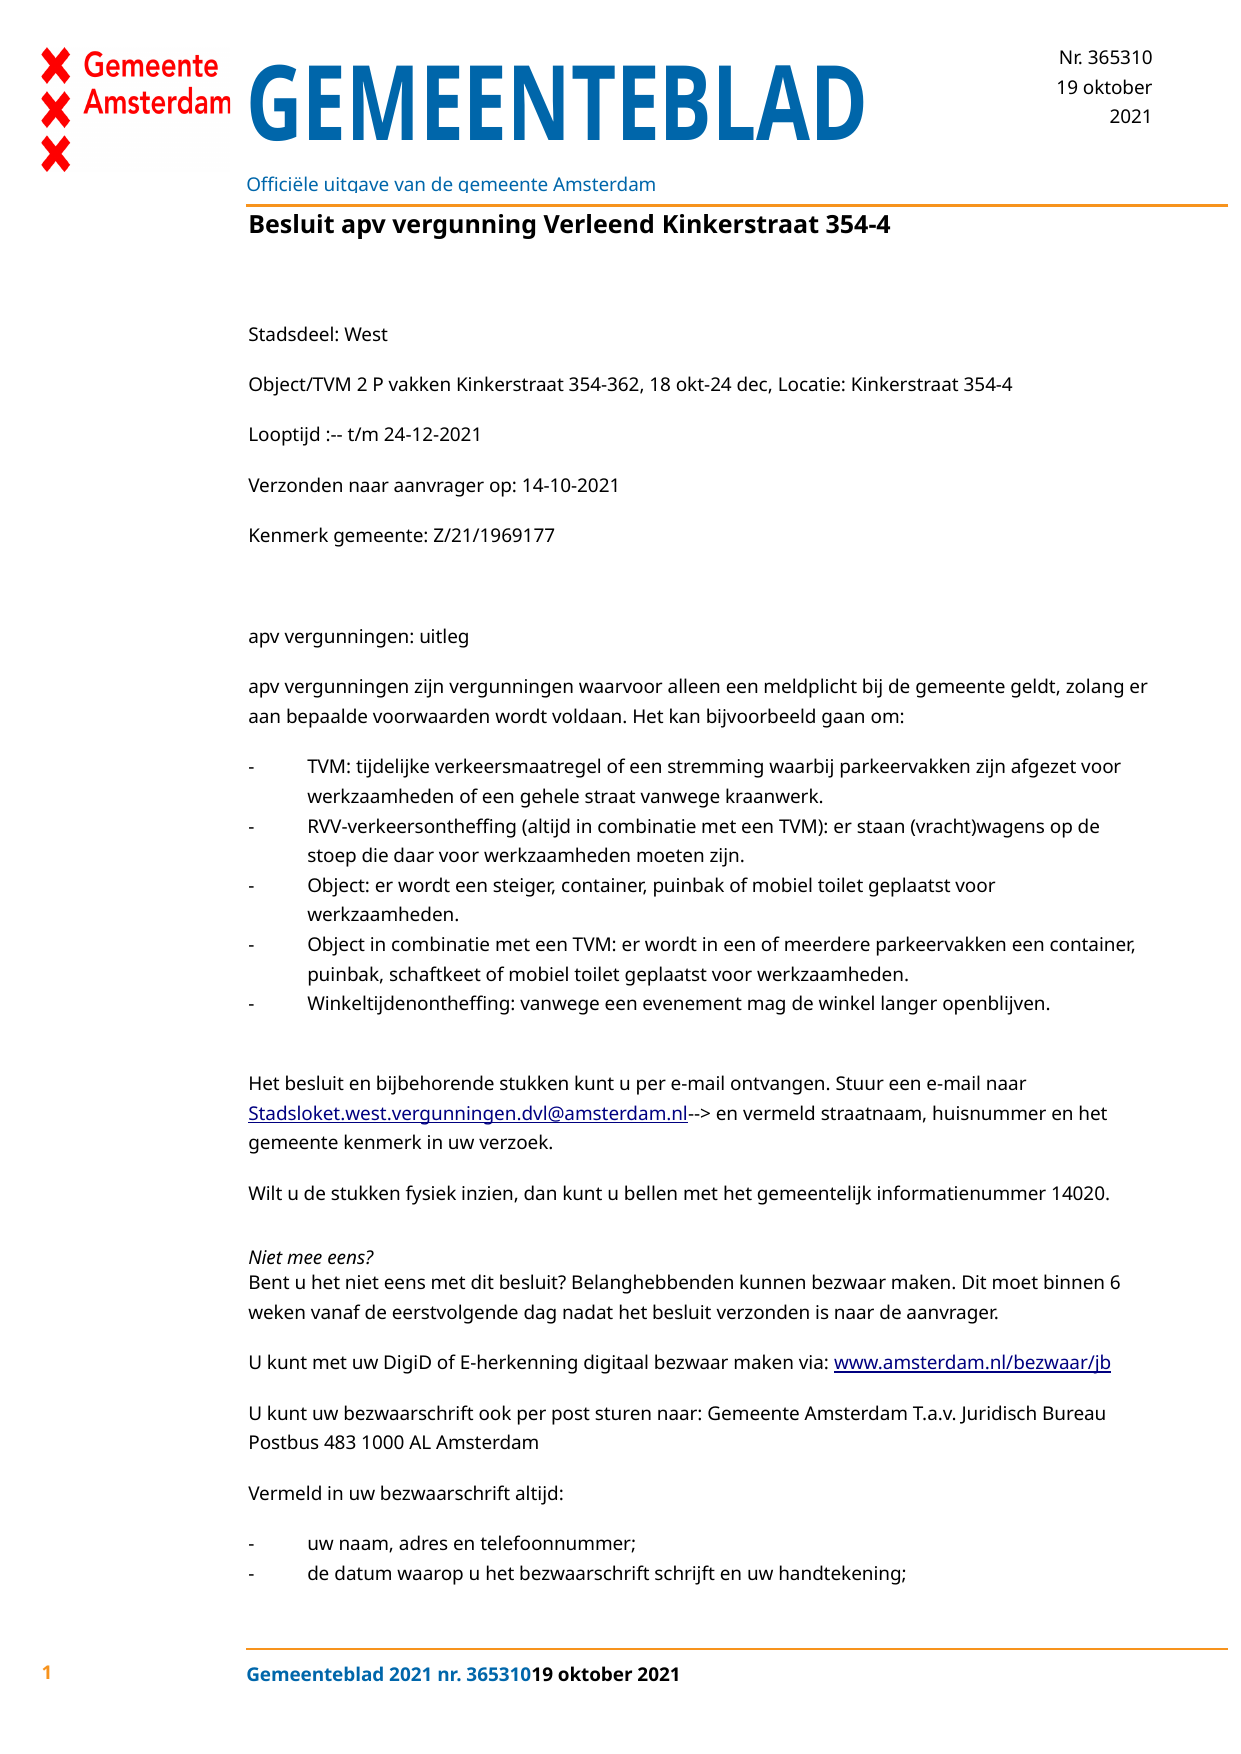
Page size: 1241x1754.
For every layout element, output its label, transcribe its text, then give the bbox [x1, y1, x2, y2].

text apv vergunningen zijn vergunningen waarvoor alleen een meldplicht bij de gemeente geldt, zolang er aan bepaalde voorwaarden wordt voldaan. Het kan bijvoorbeeld gaan om: [248, 674, 1152, 729]
text Vermeld in uw bezwaarschrift altijd: [248, 1480, 1152, 1506]
text Looptijd :-- t/m 24-12-2021 [248, 422, 1152, 447]
list de datum waarop u het bezwaarschrift schrijft en uw handtekening; [248, 1560, 1152, 1586]
text Besluit apv vergunning Verleend Kinkerstraat 354-4 [248, 207, 1152, 241]
list Object in combinatie met een TVM: er wordt in een of meerdere parkeervakken een container, puinbak, schaftkeet of mobiel toilet geplaatst voor werkzaamheden. [248, 931, 1152, 986]
text Het besluit en bijbehorende stukken kunt u per e-mail ontvangen. Stuur een e-mail naar Stadsloket.west.vergunningen.dvl@amsterdam.nl--> en vermeld straatnaam, huisnummer en het gemeente kenmerk in uw verzoek. [248, 1070, 1152, 1155]
text apv vergunningen: uitleg [248, 623, 1152, 649]
list uw naam, adres en telefoonnummer; [248, 1530, 1152, 1556]
list TVM: tijdelijke verkeersmaatregel of een stremming waarbij parkeervakken zijn afgezet voor werkzaamheden of een gehele straat vanwege kraanwerk. [248, 754, 1152, 809]
text U kunt met uw DigiD of E-herkenning digitaal bezwaar maken via: www.amsterdam.nl/bezwaar/jb [248, 1349, 1152, 1375]
text Kenmerk gemeente: Z/21/1969177 [248, 522, 1152, 548]
text Object/TVM 2 P vakken Kinkerstraat 354-362, 18 okt-24 dec, Locatie: Kinkerstraat 354-4 [248, 371, 1152, 397]
text Stadsdeel: West [248, 321, 1152, 346]
list Winkeltijdenontheffing: vanwege een evenement mag de winkel langer openblijven. [248, 990, 1152, 1016]
list Object: er wordt een steiger, container, puinbak of mobiel toilet geplaatst voor werkzaamheden. [248, 872, 1152, 927]
text U kunt uw bezwaarschrift ook per post sturen naar: Gemeente Amsterdam T.a.v. Juridisch Bureau Postbus 483 1000 AL Amsterdam [248, 1400, 1152, 1455]
text Bent u het niet eens met dit besluit? Belanghebbenden kunnen bezwaar maken. Dit moet binnen 6 weken vanaf de eerstvolgende dag nadat het besluit verzonden is naar de aanvrager. [248, 1269, 1152, 1325]
text Niet mee eens? [248, 1244, 1152, 1269]
text Wilt u de stukken fysiek inzien, dan kunt u bellen met het gemeentelijk informatienummer 14020. [248, 1180, 1152, 1206]
picture [41, 47, 231, 172]
text Verzonden naar aanvrager op: 14-10-2021 [248, 472, 1152, 498]
list RVV-verkeersontheffing (altijd in combinatie met een TVM): er staan (vracht)wagens op de stoep die daar voor werkzaamheden moeten zijn. [248, 813, 1152, 868]
